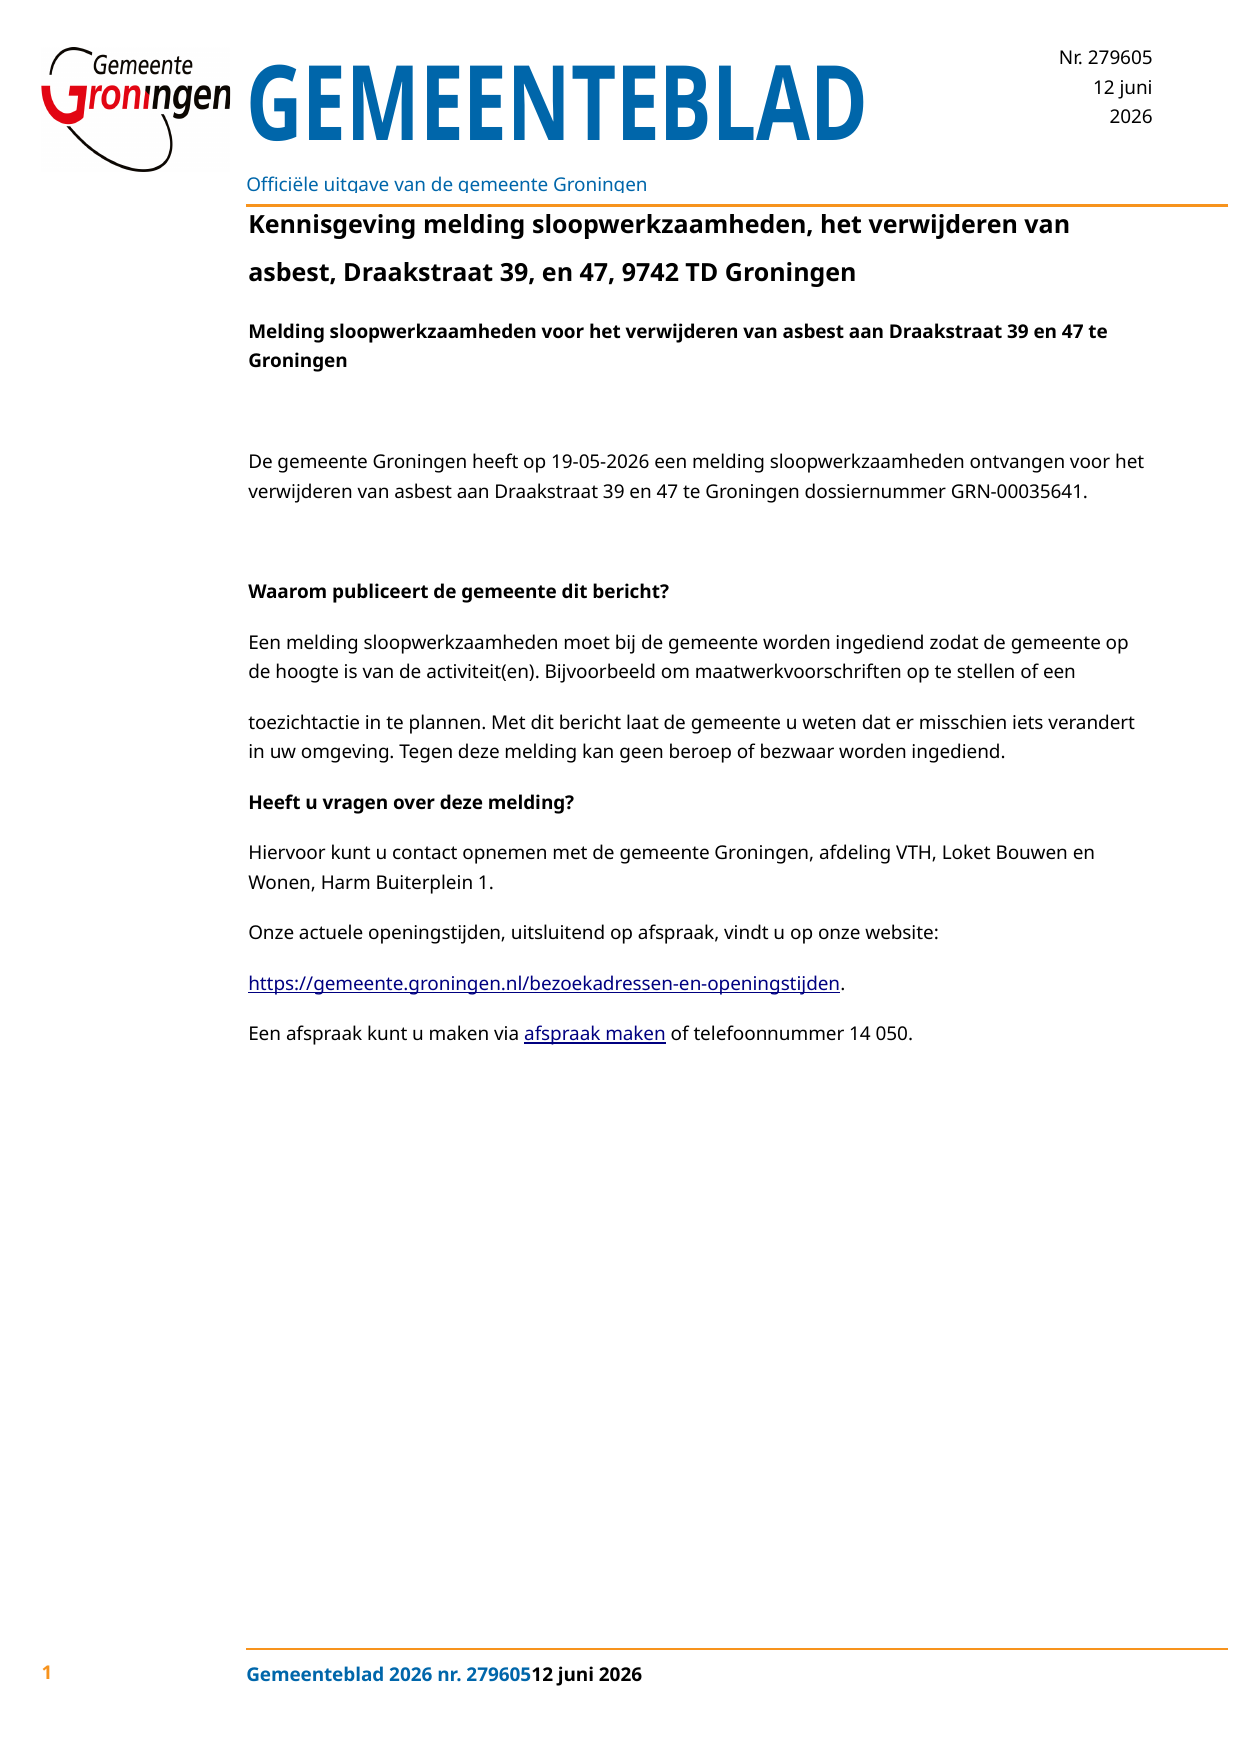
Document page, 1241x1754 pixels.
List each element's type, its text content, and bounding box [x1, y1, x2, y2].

text toezichtactie in te plannen. Met dit bericht laat de gemeente u weten dat er misschien iets verandert in uw omgeving. Tegen deze melding kan geen beroep of bezwaar worden ingediend. [248, 709, 1152, 764]
text De gemeente Groningen heeft op 19-05-2026 een melding sloopwerkzaamheden ontvangen voor het verwijderen van asbest aan Draakstraat 39 en 47 te Groningen dossiernummer GRN-00035641. [248, 448, 1152, 504]
text Heeft u vragen over deze melding? [248, 789, 1152, 815]
text Onze actuele openingstijden, uitsluitend op afspraak, vindt u op onze website: [248, 919, 1152, 945]
text Hiervoor kunt u contact opnemen met de gemeente Groningen, afdeling VTH, Loket Bouwen en Wonen, Harm Buiterplein 1. [248, 839, 1152, 895]
text Kennisgeving melding sloopwerkzaamheden, het verwijderen van asbest, Draakstraat 39, en 47, 9742 TD Groningen [248, 207, 1152, 288]
text Waarom publiceert de gemeente dit bericht? [248, 579, 1152, 604]
text Melding sloopwerkzaamheden voor het verwijderen van asbest aan Draakstraat 39 en 47 te Groningen [248, 318, 1152, 373]
text Een melding sloopwerkzaamheden moet bij de gemeente worden ingediend zodat de gemeente op de hoogte is van de activiteit(en). Bijvoorbeeld om maatwerkvoorschriften op te stellen of een [248, 629, 1152, 684]
picture [41, 47, 231, 172]
text Een afspraak kunt u maken via afspraak maken of telefoonnummer 14 050. [248, 1020, 1152, 1046]
text https://gemeente.groningen.nl/bezoekadressen-en-openingstijden. [248, 970, 1152, 996]
